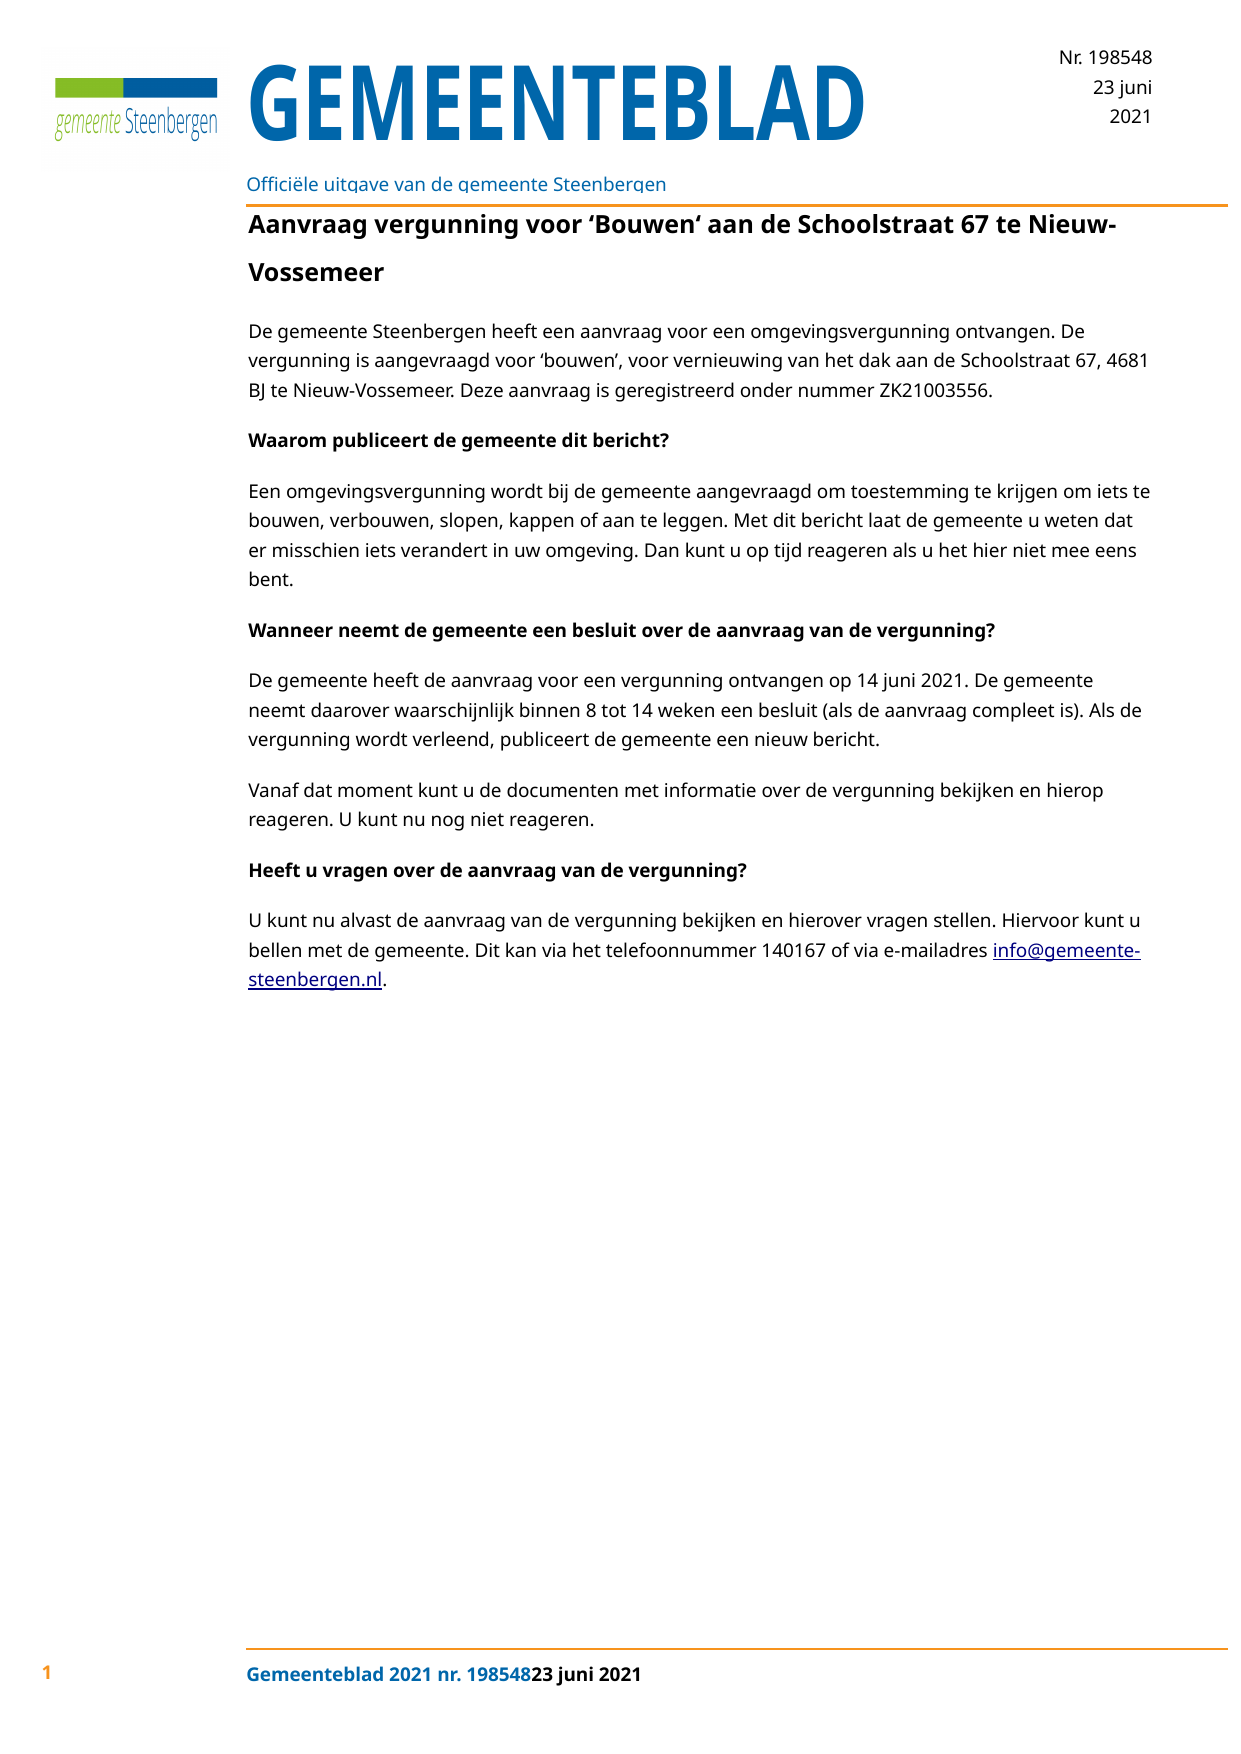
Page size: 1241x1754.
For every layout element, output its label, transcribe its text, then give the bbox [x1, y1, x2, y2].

text U kunt nu alvast de aanvraag van de vergunning bekijken en hierover vragen stellen. Hiervoor kunt u bellen met de gemeente. Dit kan via het telefoonnummer 140167 of via e-mailadres info@gemeente-steenbergen.nl. [248, 907, 1152, 992]
text Wanneer neemt de gemeente een besluit over de aanvraag van de vergunning? [248, 617, 1152, 643]
text Vanaf dat moment kunt u de documenten met informatie over de vergunning bekijken en hierop reageren. U kunt nu nog niet reageren. [248, 777, 1152, 832]
text Waarom publiceert de gemeente dit bericht? [248, 427, 1152, 453]
text De gemeente heeft de aanvraag voor een vergunning ontvangen op 14 juni 2021. De gemeente neemt daarover waarschijnlijk binnen 8 tot 14 weken een besluit (als de aanvraag compleet is). Als de vergunning wordt verleend, publiceert de gemeente een nieuw bericht. [248, 667, 1152, 752]
picture [41, 47, 231, 172]
text Een omgevingsvergunning wordt bij de gemeente aangevraagd om toestemming te krijgen om iets te bouwen, verbouwen, slopen, kappen of aan te leggen. Met dit bericht laat de gemeente u weten dat er misschien iets verandert in uw omgeving. Dan kunt u op tijd reageren als u het hier niet mee eens bent. [248, 478, 1152, 592]
text Heeft u vragen over de aanvraag van de vergunning? [248, 857, 1152, 883]
text Aanvraag vergunning voor ‘Bouwen‘ aan de Schoolstraat 67 te Nieuw-Vossemeer [248, 207, 1152, 288]
text De gemeente Steenbergen heeft een aanvraag voor een omgevingsvergunning ontvangen. De vergunning is aangevraagd voor ‘bouwen’, voor vernieuwing van het dak aan de Schoolstraat 67, 4681 BJ te Nieuw-Vossemeer. Deze aanvraag is geregistreerd onder nummer ZK21003556. [248, 318, 1152, 403]
